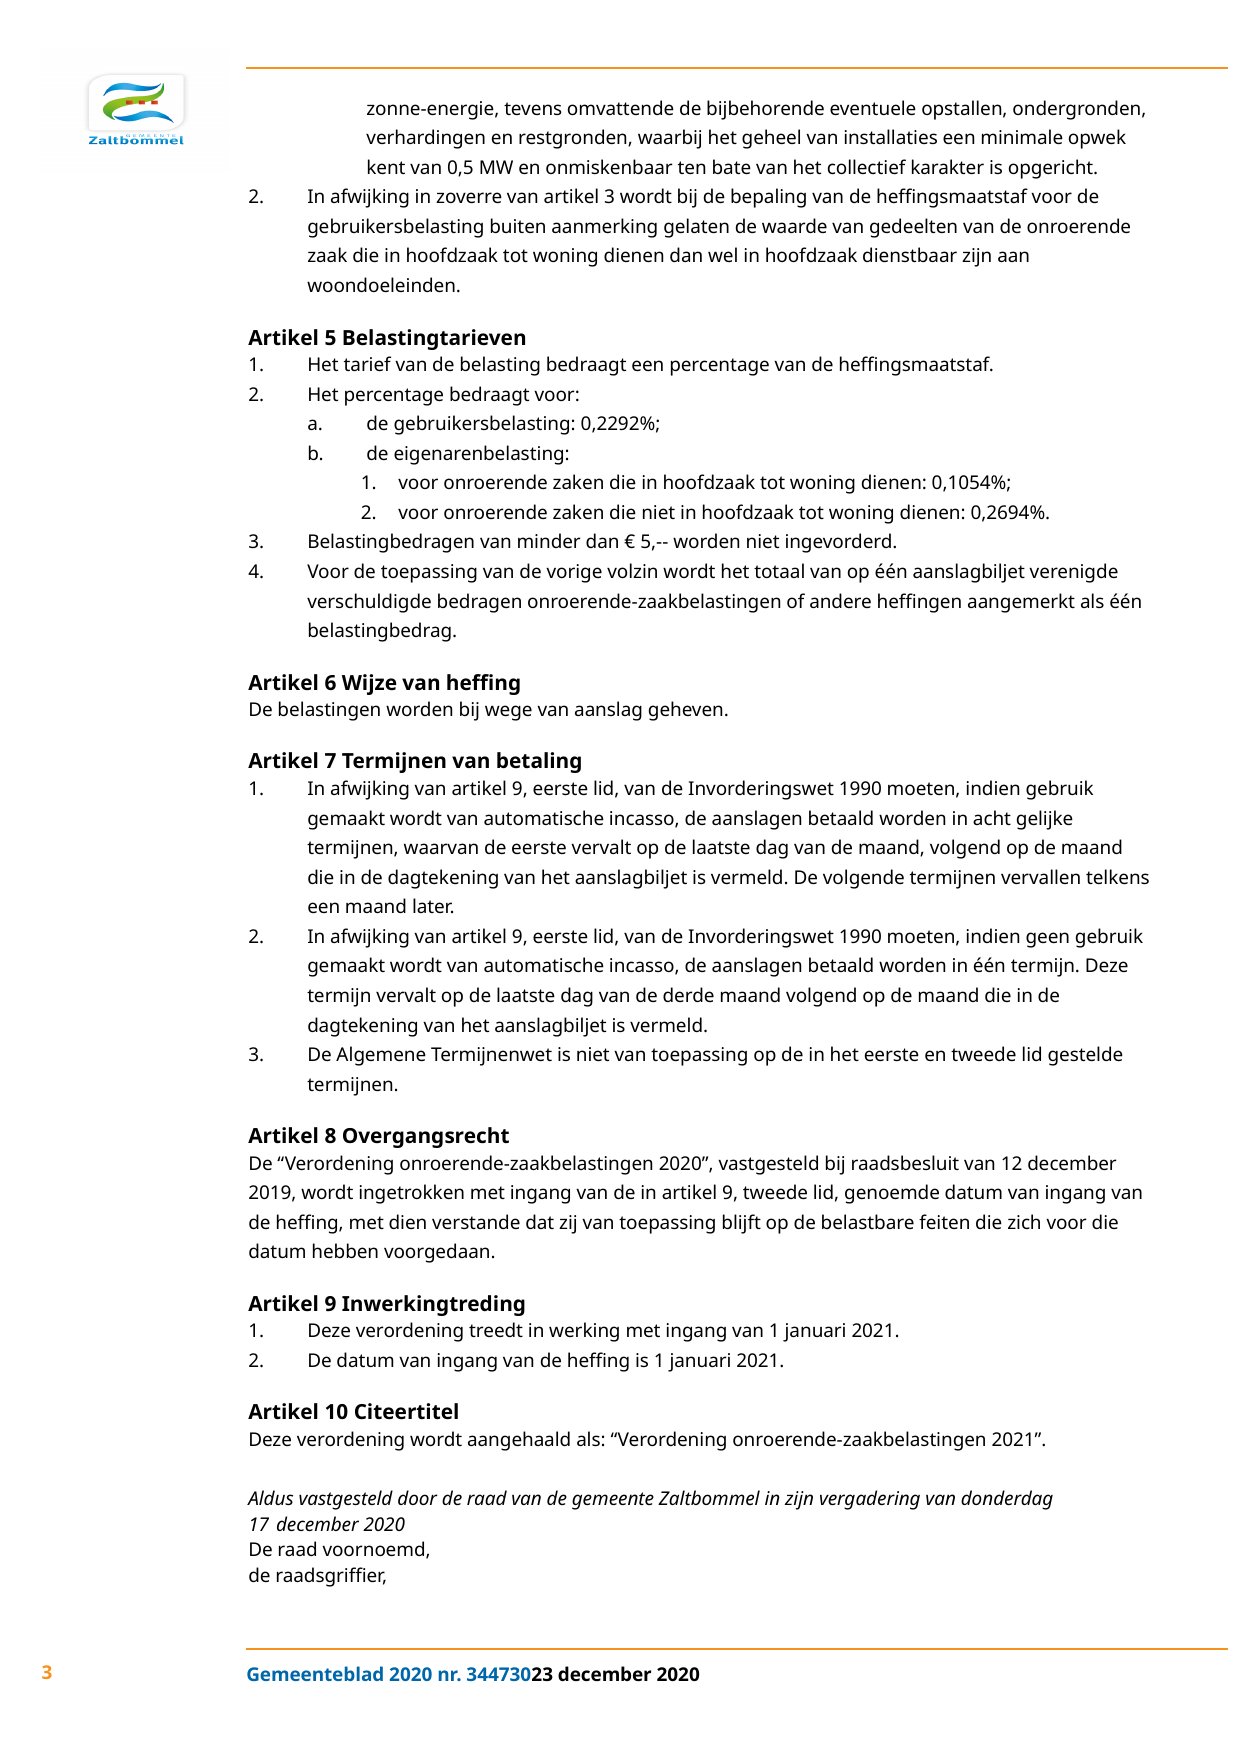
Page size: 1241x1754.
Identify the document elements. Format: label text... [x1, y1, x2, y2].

list De Algemene Termijnenwet is niet van toepassing op de in het eerste en tweede lid gestelde termijnen. [248, 1041, 1152, 1097]
text Artikel 8 Overgangsrecht [248, 1121, 1152, 1150]
text De raad voornoemd, [248, 1536, 1152, 1562]
list de eigenarenbelasting: [307, 440, 1152, 466]
picture [41, 47, 231, 172]
list voor onroerende zaken die niet in hoofdzaak tot woning dienen: 0,2694%. [361, 499, 1152, 525]
list De datum van ingang van de heffing is 1 januari 2021. [248, 1347, 1152, 1373]
list zonne-energie, tevens omvattende de bijbehorende eventuele opstallen, ondergronden, verhardingen en restgronden, waarbij het geheel van installaties een minimale opwek kent van 0,5 MW en onmiskenbaar ten bate van het collectief karakter is opgericht. [307, 95, 1152, 180]
list Voor de toepassing van de vorige volzin wordt het totaal van op één aanslagbiljet verenigde verschuldigde bedragen onroerende-zaakbelastingen of andere heffingen aangemerkt als één belastingbedrag. [248, 558, 1152, 643]
text Artikel 5 Belastingtarieven [248, 323, 1152, 351]
list Het percentage bedraagt voor: [248, 381, 1152, 406]
list Belastingbedragen van minder dan € 5,-- worden niet ingevorderd. [248, 529, 1152, 554]
list In afwijking van artikel 9, eerste lid, van de Invorderingswet 1990 moeten, indien gebruik gemaakt wordt van automatische incasso, de aanslagen betaald worden in acht gelijke termijnen, waarvan de eerste vervalt op de laatste dag van de maand, volgend op de maand die in de dagtekening van het aanslagbiljet is vermeld. De volgende termijnen vervallen telkens een maand later. [248, 775, 1152, 919]
text Artikel 9 Inwerkingtreding [248, 1289, 1152, 1317]
text de raadsgriffier, [248, 1562, 1152, 1588]
text Aldus vastgesteld door de raad van de gemeente Zaltbommel in zijn vergadering van donderdag 17 december 2020 [248, 1485, 1152, 1536]
text Artikel 6 Wijze van heffing [248, 668, 1152, 696]
text Artikel 10 Citeertitel [248, 1397, 1152, 1426]
text Artikel 7 Termijnen van betaling [248, 747, 1152, 775]
text De “Verordening onroerende-zaakbelastingen 2020”, vastgesteld bij raadsbesluit van 12 december 2019, wordt ingetrokken met ingang van de in artikel 9, tweede lid, genoemde datum van ingang van de heffing, met dien verstande dat zij van toepassing blijft op de belastbare feiten die zich voor die datum hebben voorgedaan. [248, 1150, 1152, 1264]
list voor onroerende zaken die in hoofdzaak tot woning dienen: 0,1054%; [361, 469, 1152, 495]
list In afwijking van artikel 9, eerste lid, van de Invorderingswet 1990 moeten, indien geen gebruik gemaakt wordt van automatische incasso, de aanslagen betaald worden in één termijn. Deze termijn vervalt op de laatste dag van de derde maand volgend op de maand die in de dagtekening van het aanslagbiljet is vermeld. [248, 923, 1152, 1037]
list In afwijking in zoverre van artikel 3 wordt bij de bepaling van de heffingsmaatstaf voor de gebruikersbelasting buiten aanmerking gelaten de waarde van gedeelten van de onroerende zaak die in hoofdzaak tot woning dienen dan wel in hoofdzaak dienstbaar zijn aan woondoeleinden. [248, 183, 1152, 298]
text De belastingen worden bij wege van aanslag geheven. [248, 696, 1152, 722]
list de gebruikersbelasting: 0,2292%; [307, 410, 1152, 436]
list Deze verordening treedt in werking met ingang van 1 januari 2021. [248, 1317, 1152, 1343]
list Het tarief van de belasting bedraagt een percentage van de heffingsmaatstaf. [248, 351, 1152, 377]
text Deze verordening wordt aangehaald als: “Verordening onroerende-zaakbelastingen 2021”. [248, 1426, 1152, 1452]
